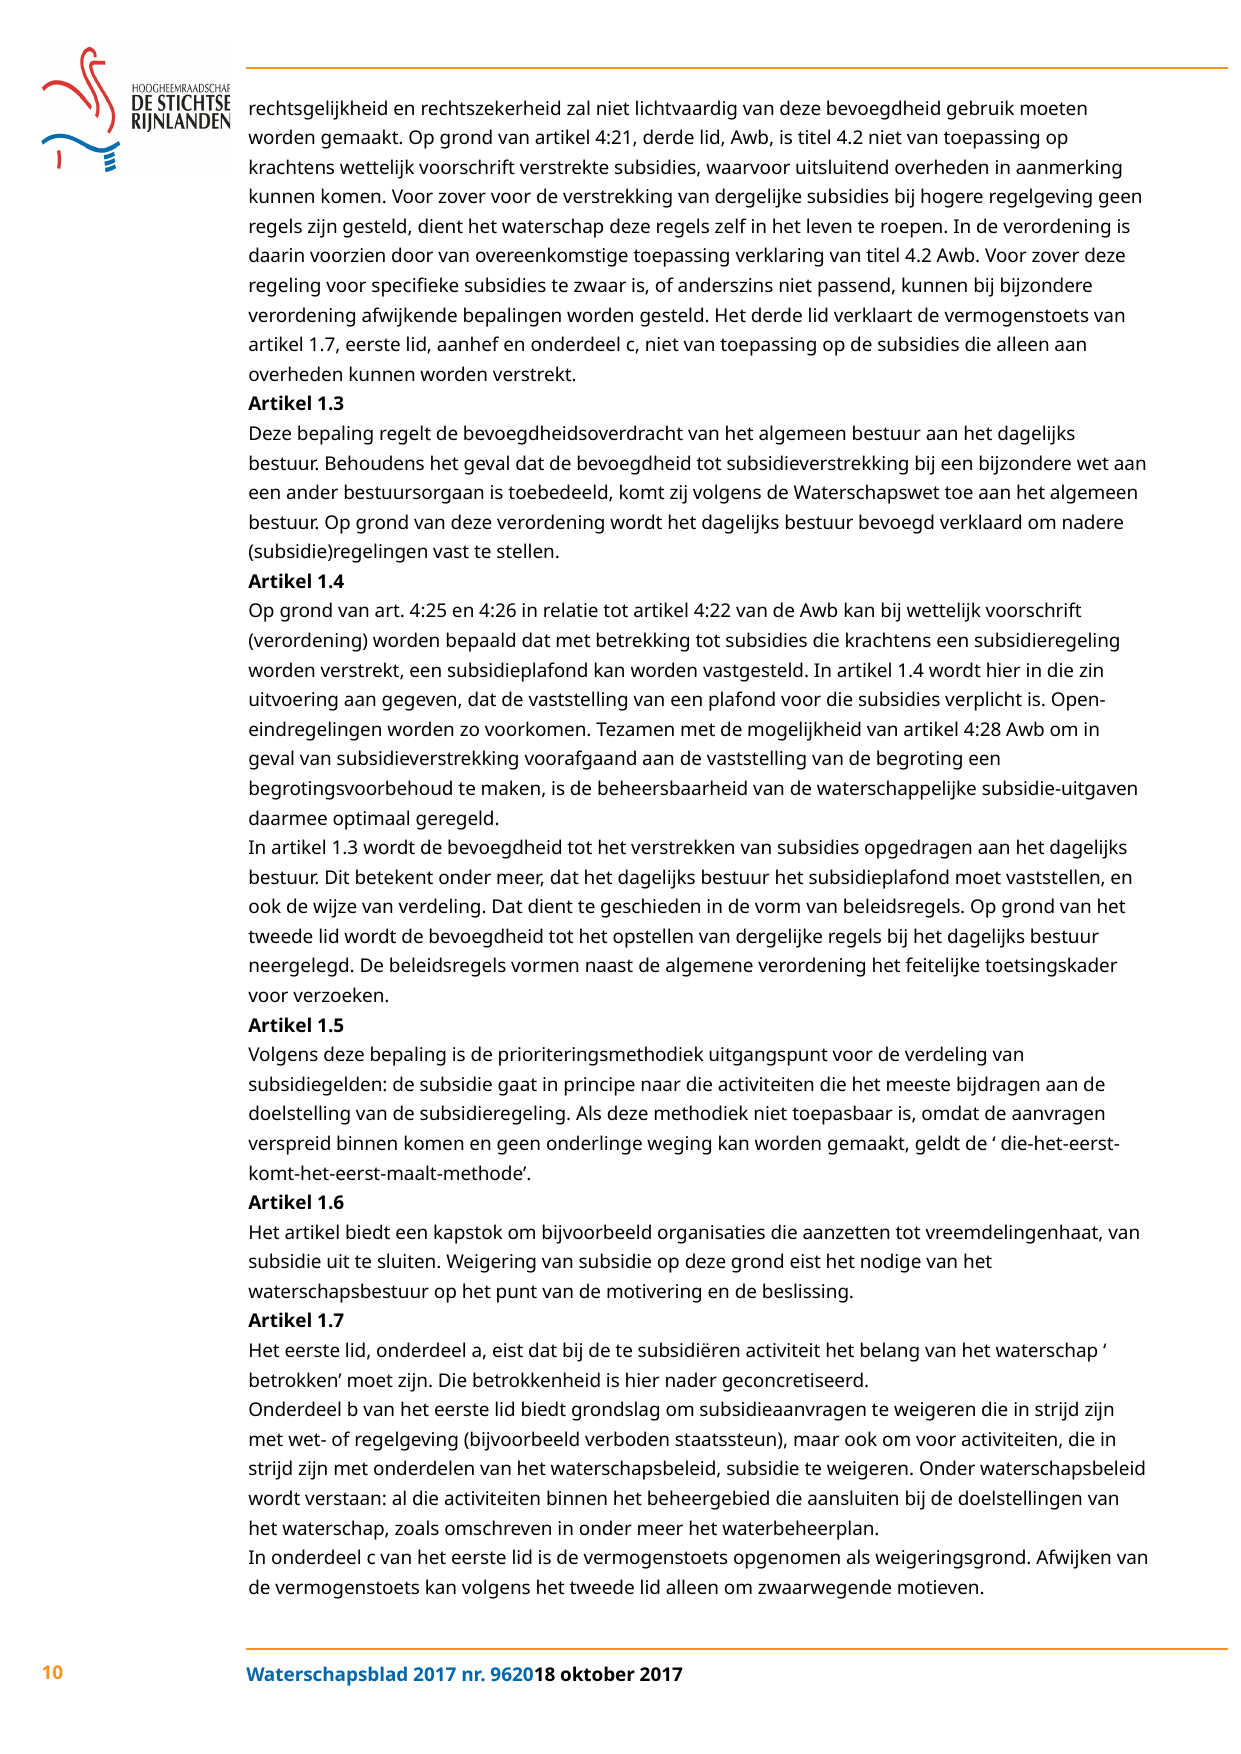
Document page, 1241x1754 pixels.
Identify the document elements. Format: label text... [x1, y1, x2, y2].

text Artikel 1.4 [248, 568, 1152, 594]
text Artikel 1.5 [248, 1012, 1152, 1038]
text Het artikel biedt een kapstok om bijvoorbeeld organisaties die aanzetten tot vreemdelingenhaat, van subsidie uit te sluiten. Weigering van subsidie op deze grond eist het nodige van het waterschapsbestuur op het punt van de motivering en de beslissing. [248, 1219, 1152, 1304]
text Op grond van art. 4:25 en 4:26 in relatie tot artikel 4:22 van de Awb kan bij wettelijk voorschrift (verordening) worden bepaald dat met betrekking tot subsidies die krachtens een subsidieregeling worden verstrekt, een subsidieplafond kan worden vastgesteld. In artikel 1.4 wordt hier in die zin uitvoering aan gegeven, dat de vaststelling van een plafond voor die subsidies verplicht is. Open- eindregelingen worden zo voorkomen. Tezamen met de mogelijkheid van artikel 4:28 Awb om in geval van subsidieverstrekking voorafgaand aan de vaststelling van de begroting een begrotingsvoorbehoud te maken, is de beheersbaarheid van de waterschappelijke subsidie-uitgaven daarmee optimaal geregeld. [248, 598, 1152, 831]
text Artikel 1.3 [248, 391, 1152, 416]
text Deze bepaling regelt de bevoegdheidsoverdracht van het algemeen bestuur aan het dagelijks bestuur. Behoudens het geval dat de bevoegdheid tot subsidieverstrekking bij een bijzondere wet aan een ander bestuursorgaan is toebedeeld, komt zij volgens de Waterschapswet toe aan het algemeen bestuur. Op grond van deze verordening wordt het dagelijks bestuur bevoegd verklaard om nadere (subsidie)regelingen vast te stellen. [248, 420, 1152, 564]
text Het eerste lid, onderdeel a, eist dat bij de te subsidiëren activiteit het belang van het waterschap ‘ betrokken’ moet zijn. Die betrokkenheid is hier nader geconcretiseerd. [248, 1337, 1152, 1393]
text Onderdeel b van het eerste lid biedt grondslag om subsidieaanvragen te weigeren die in strijd zijn met wet- of regelgeving (bijvoorbeeld verboden staatssteun), maar ook om voor activiteiten, die in strijd zijn met onderdelen van het waterschapsbeleid, subsidie te weigeren. Onder waterschapsbeleid wordt verstaan: al die activiteiten binnen het beheergebied die aansluiten bij de doelstellingen van het waterschap, zoals omschreven in onder meer het waterbeheerplan. [248, 1396, 1152, 1541]
text Volgens deze bepaling is de prioriteringsmethodiek uitgangspunt voor de verdeling van subsidiegelden: de subsidie gaat in principe naar die activiteiten die het meeste bijdragen aan de doelstelling van de subsidieregeling. Als deze methodiek niet toepasbaar is, omdat de aanvragen verspreid binnen komen en geen onderlinge weging kan worden gemaakt, geldt de ‘ die-het-eerst-komt-het-eerst-maalt-methode’. [248, 1041, 1152, 1186]
picture [41, 47, 231, 172]
text rechtsgelijkheid en rechtszekerheid zal niet lichtvaardig van deze bevoegdheid gebruik moeten worden gemaakt. Op grond van artikel 4:21, derde lid, Awb, is titel 4.2 niet van toepassing op krachtens wettelijk voorschrift verstrekte subsidies, waarvoor uitsluitend overheden in aanmerking kunnen komen. Voor zover voor de verstrekking van dergelijke subsidies bij hogere regelgeving geen regels zijn gesteld, dient het waterschap deze regels zelf in het leven te roepen. In de verordening is daarin voorzien door van overeenkomstige toepassing verklaring van titel 4.2 Awb. Voor zover deze regeling voor specifieke subsidies te zwaar is, of anderszins niet passend, kunnen bij bijzondere verordening afwijkende bepalingen worden gesteld. Het derde lid verklaart de vermogenstoets van artikel 1.7, eerste lid, aanhef en onderdeel c, niet van toepassing op de subsidies die alleen aan overheden kunnen worden verstrekt. [248, 95, 1152, 387]
text Artikel 1.7 [248, 1308, 1152, 1333]
text In onderdeel c van het eerste lid is de vermogenstoets opgenomen als weigeringsgrond. Afwijken van de vermogenstoets kan volgens het tweede lid alleen om zwaarwegende motieven. [248, 1544, 1152, 1600]
text Artikel 1.6 [248, 1189, 1152, 1215]
text In artikel 1.3 wordt de bevoegdheid tot het verstrekken van subsidies opgedragen aan het dagelijks bestuur. Dit betekent onder meer, dat het dagelijks bestuur het subsidieplafond moet vaststellen, en ook de wijze van verdeling. Dat dient te geschieden in de vorm van beleidsregels. Op grond van het tweede lid wordt de bevoegdheid tot het opstellen van dergelijke regels bij het dagelijks bestuur neergelegd. De beleidsregels vormen naast de algemene verordening het feitelijke toetsingskader voor verzoeken. [248, 834, 1152, 1008]
